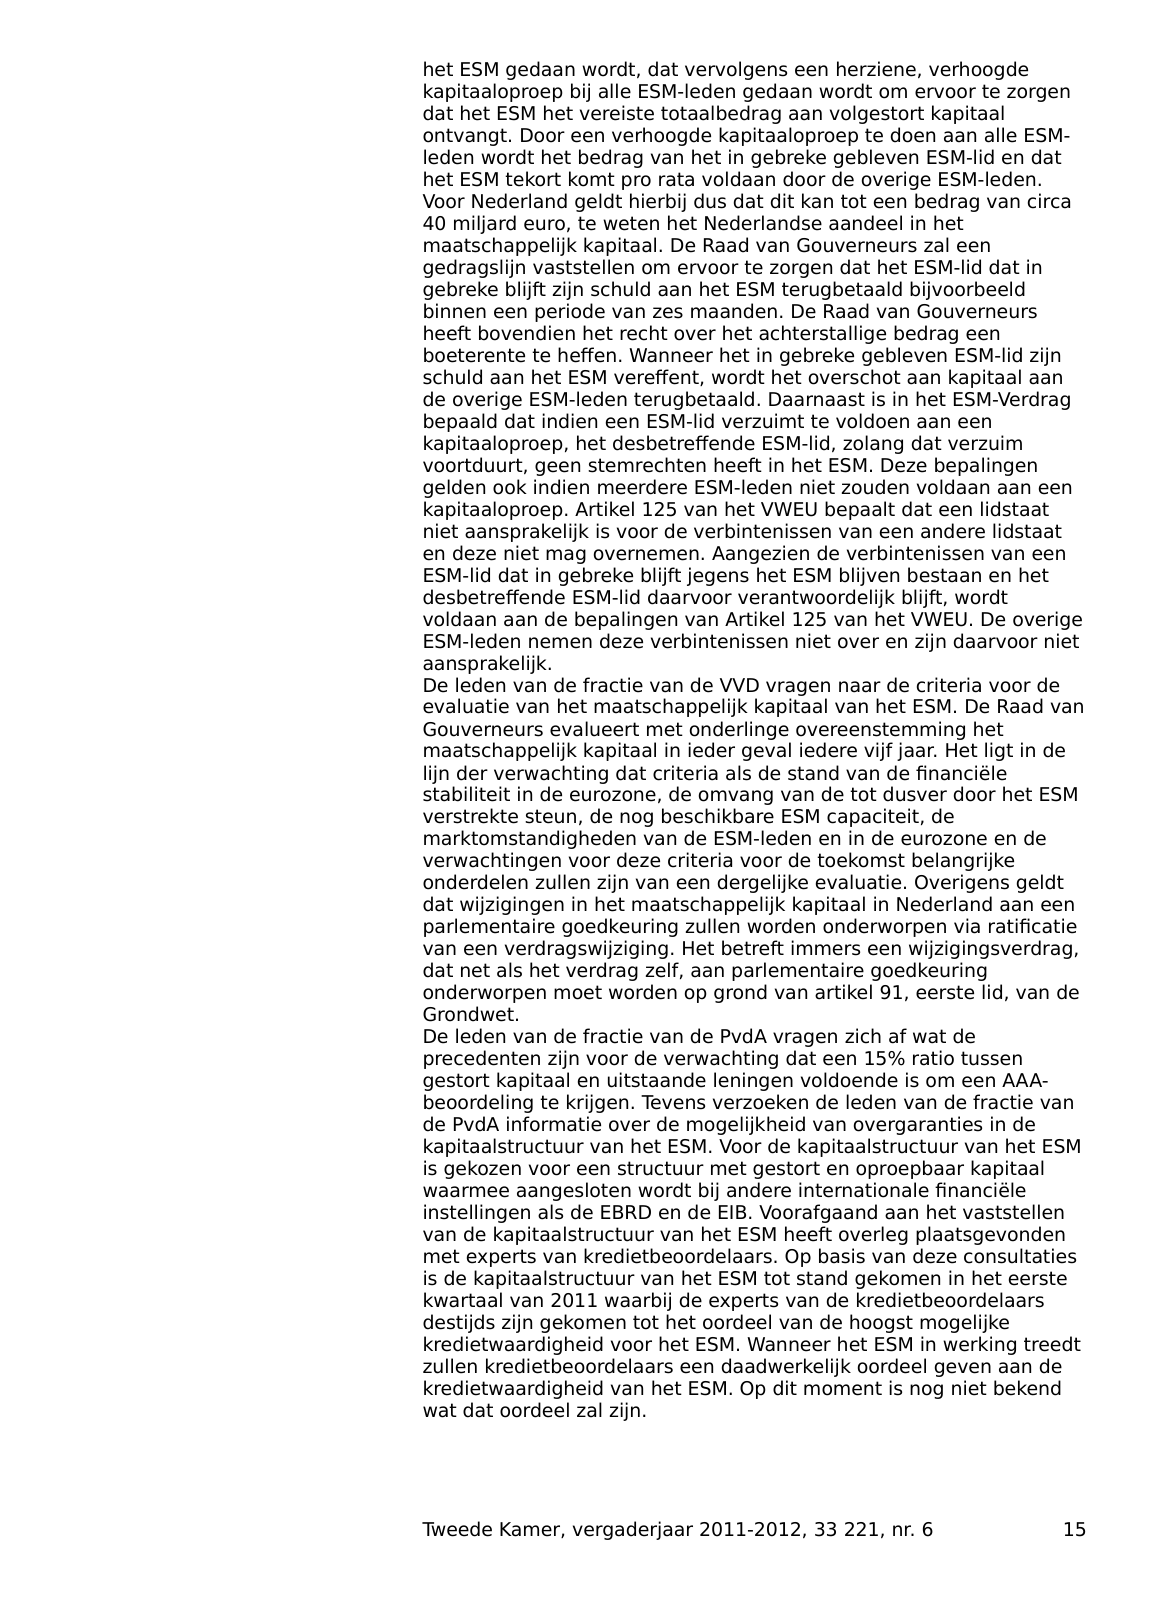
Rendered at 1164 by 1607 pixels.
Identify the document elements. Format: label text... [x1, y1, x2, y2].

text De leden van de fractie van de VVD vragen naar de criteria voor de evaluatie van het maatschappelijk kapitaal van het ESM. De Raad van Gouverneurs evalueert met onderlinge overeenstemming het maatschappelijk kapitaal in ieder geval iedere vijf jaar. Het ligt in de lijn der verwachting dat criteria als de stand van de financiële stabiliteit in de eurozone, de omvang van de tot dusver door het ESM verstrekte steun, de nog beschikbare ESM capaciteit, de marktomstandigheden van de ESM-leden en in de eurozone en de verwachtingen voor deze criteria voor de toekomst belangrijke onderdelen zullen zijn van een dergelijke evaluatie. Overigens geldt dat wijzigingen in het maatschappelijk kapitaal in Nederland aan een parlementaire goedkeuring zullen worden onderworpen via ratificatie van een verdragswijziging. Het betreft immers een wijzigingsverdrag, dat net als het verdrag zelf, aan parlementaire goedkeuring onderworpen moet worden op grond van artikel 91, eerste lid, van de Grondwet. [422, 674, 1087, 1026]
text het ESM gedaan wordt, dat vervolgens een herziene, verhoogde kapitaaloproep bij alle ESM-leden gedaan wordt om ervoor te zorgen dat het ESM het vereiste totaalbedrag aan volgestort kapitaal ontvangt. Door een verhoogde kapitaaloproep te doen aan alle ESM-leden wordt het bedrag van het in gebreke gebleven ESM-lid en dat het ESM tekort komt pro rata voldaan door de overige ESM-leden. Voor Nederland geldt hierbij dus dat dit kan tot een bedrag van circa 40 miljard euro, te weten het Nederlandse aandeel in het maatschappelijk kapitaal. De Raad van Gouverneurs zal een gedragslijn vaststellen om ervoor te zorgen dat het ESM-lid dat in gebreke blijft zijn schuld aan het ESM terugbetaald bijvoorbeeld binnen een periode van zes maanden. De Raad van Gouverneurs heeft bovendien het recht over het achterstallige bedrag een boeterente te heffen. Wanneer het in gebreke gebleven ESM-lid zijn schuld aan het ESM vereffent, wordt het overschot aan kapitaal aan de overige ESM-leden terugbetaald. Daarnaast is in het ESM-Verdrag bepaald dat indien een ESM-lid verzuimt te voldoen aan een kapitaaloproep, het desbetreffende ESM-lid, zolang dat verzuim voortduurt, geen stemrechten heeft in het ESM. Deze bepalingen gelden ook indien meerdere ESM-leden niet zouden voldaan aan een kapitaaloproep. Artikel 125 van het VWEU bepaalt dat een lidstaat niet aansprakelijk is voor de verbintenissen van een andere lidstaat en deze niet mag overnemen. Aangezien de verbintenissen van een ESM-lid dat in gebreke blijft jegens het ESM blijven bestaan en het desbetreffende ESM-lid daarvoor verantwoordelijk blijft, wordt voldaan aan de bepalingen van Artikel 125 van het VWEU. De overige ESM-leden nemen deze verbintenissen niet over en zijn daarvoor niet aansprakelijk. [422, 59, 1087, 674]
text De leden van de fractie van de PvdA vragen zich af wat de precedenten zijn voor de verwachting dat een 15% ratio tussen gestort kapitaal en uitstaande leningen voldoende is om een AAA-beoordeling te krijgen. Tevens verzoeken de leden van de fractie van de PvdA informatie over de mogelijkheid van overgaranties in de kapitaalstructuur van het ESM. Voor de kapitaalstructuur van het ESM is gekozen voor een structuur met gestort en oproepbaar kapitaal waarmee aangesloten wordt bij andere internationale financiële instellingen als de EBRD en de EIB. Voorafgaand aan het vaststellen van de kapitaalstructuur van het ESM heeft overleg plaatsgevonden met experts van kredietbeoordelaars. Op basis van deze consultaties is de kapitaalstructuur van het ESM tot stand gekomen in het eerste kwartaal van 2011 waarbij de experts van de kredietbeoordelaars destijds zijn gekomen tot het oordeel van de hoogst mogelijke kredietwaardigheid voor het ESM. Wanneer het ESM in werking treedt zullen kredietbeoordelaars een daadwerkelijk oordeel geven aan de kredietwaardigheid van het ESM. Op dit moment is nog niet bekend wat dat oordeel zal zijn. [422, 1026, 1087, 1422]
